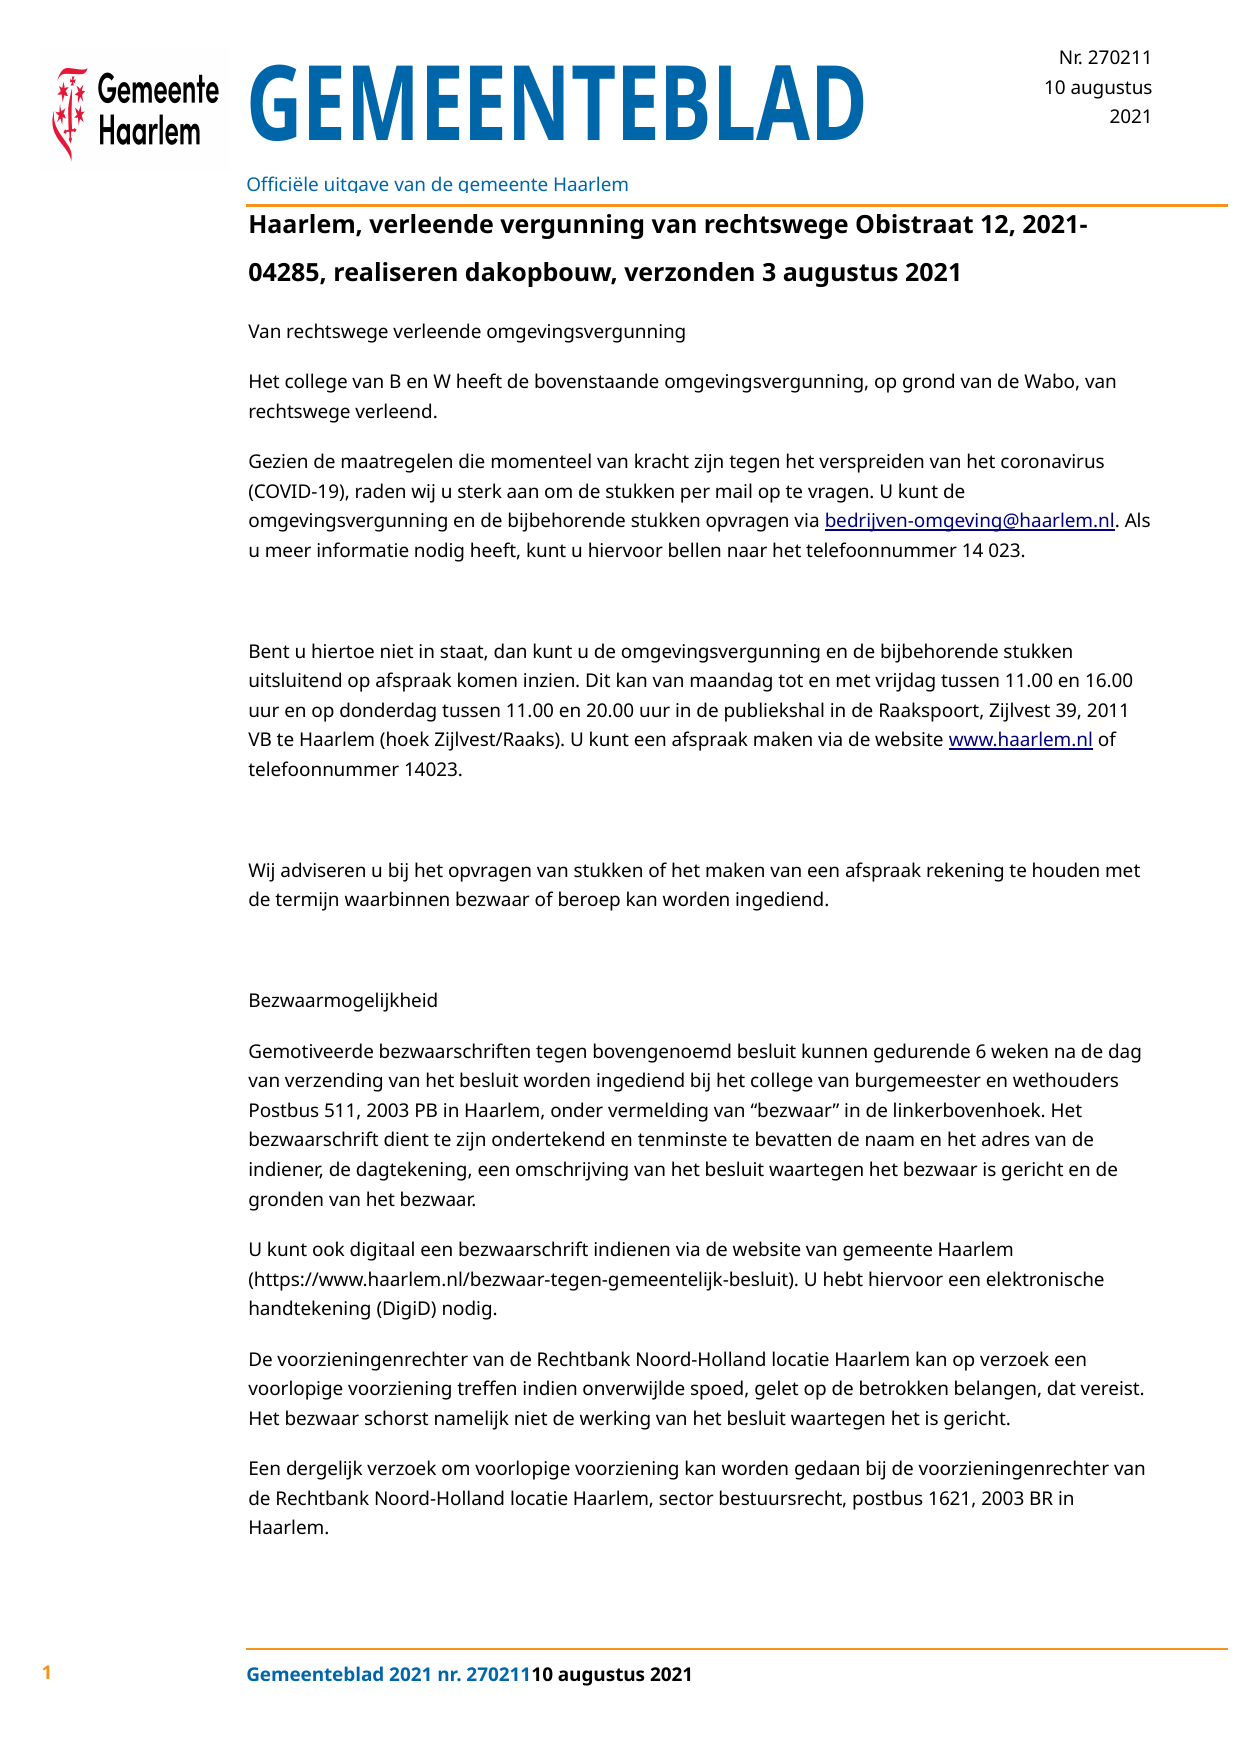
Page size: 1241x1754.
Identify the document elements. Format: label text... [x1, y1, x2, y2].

text Een dergelijk verzoek om voorlopige voorziening kan worden gedaan bij de voorzieningenrechter van de Rechtbank Noord-Holland locatie Haarlem, sector bestuursrecht, postbus 1621, 2003 BR in Haarlem. [248, 1455, 1152, 1540]
text Bent u hiertoe niet in staat, dan kunt u de omgevingsvergunning en de bijbehorende stukken uitsluitend op afspraak komen inzien. Dit kan van maandag tot en met vrijdag tussen 11.00 en 16.00 uur en op donderdag tussen 11.00 en 20.00 uur in de publiekshal in de Raakspoort, Zijlvest 39, 2011 VB te Haarlem (hoek Zijlvest/Raaks). U kunt een afspraak maken via de website www.haarlem.nl of telefoonnummer 14023. [248, 638, 1152, 782]
text De voorzieningenrechter van de Rechtbank Noord-Holland locatie Haarlem kan op verzoek een voorlopige voorziening treffen indien onverwijlde spoed, gelet op de betrokken belangen, dat vereist. Het bezwaar schorst namelijk niet de werking van het besluit waartegen het is gericht. [248, 1346, 1152, 1431]
text Gemotiveerde bezwaarschriften tegen bovengenoemd besluit kunnen gedurende 6 weken na de dag van verzending van het besluit worden ingediend bij het college van burgemeester en wethouders Postbus 511, 2003 PB in Haarlem, onder vermelding van “bezwaar” in de linkerbovenhoek. Het bezwaarschrift dient te zijn ondertekend en tenminste te bevatten de naam en het adres van de indiener, de dagtekening, een omschrijving van het besluit waartegen het bezwaar is gericht en de gronden van het bezwaar. [248, 1038, 1152, 1212]
text Het college van B en W heeft de bovenstaande omgevingsvergunning, op grond van de Wabo, van rechtswege verleend. [248, 368, 1152, 424]
text U kunt ook digitaal een bezwaarschrift indienen via de website van gemeente Haarlem (https://www.haarlem.nl/bezwaar-tegen-gemeentelijk-besluit). U hebt hiervoor een elektronische handtekening (DigiD) nodig. [248, 1236, 1152, 1321]
text Haarlem, verleende vergunning van rechtswege Obistraat 12, 2021-04285, realiseren dakopbouw, verzonden 3 augustus 2021 [248, 207, 1152, 288]
text Bezwaarmogelijkheid [248, 987, 1152, 1013]
text Gezien de maatregelen die momenteel van kracht zijn tegen het verspreiden van het coronavirus (COVID-19), raden wij u sterk aan om de stukken per mail op te vragen. U kunt de omgevingsvergunning en de bijbehorende stukken opvragen via bedrijven-omgeving@haarlem.nl. Als u meer informatie nodig heeft, kunt u hiervoor bellen naar het telefoonnummer 14 023. [248, 448, 1152, 563]
text Van rechtswege verleende omgevingsvergunning [248, 318, 1152, 344]
text Wij adviseren u bij het opvragen van stukken of het maken van een afspraak rekening te houden met de termijn waarbinnen bezwaar of beroep kan worden ingediend. [248, 857, 1152, 912]
picture [41, 47, 231, 172]
